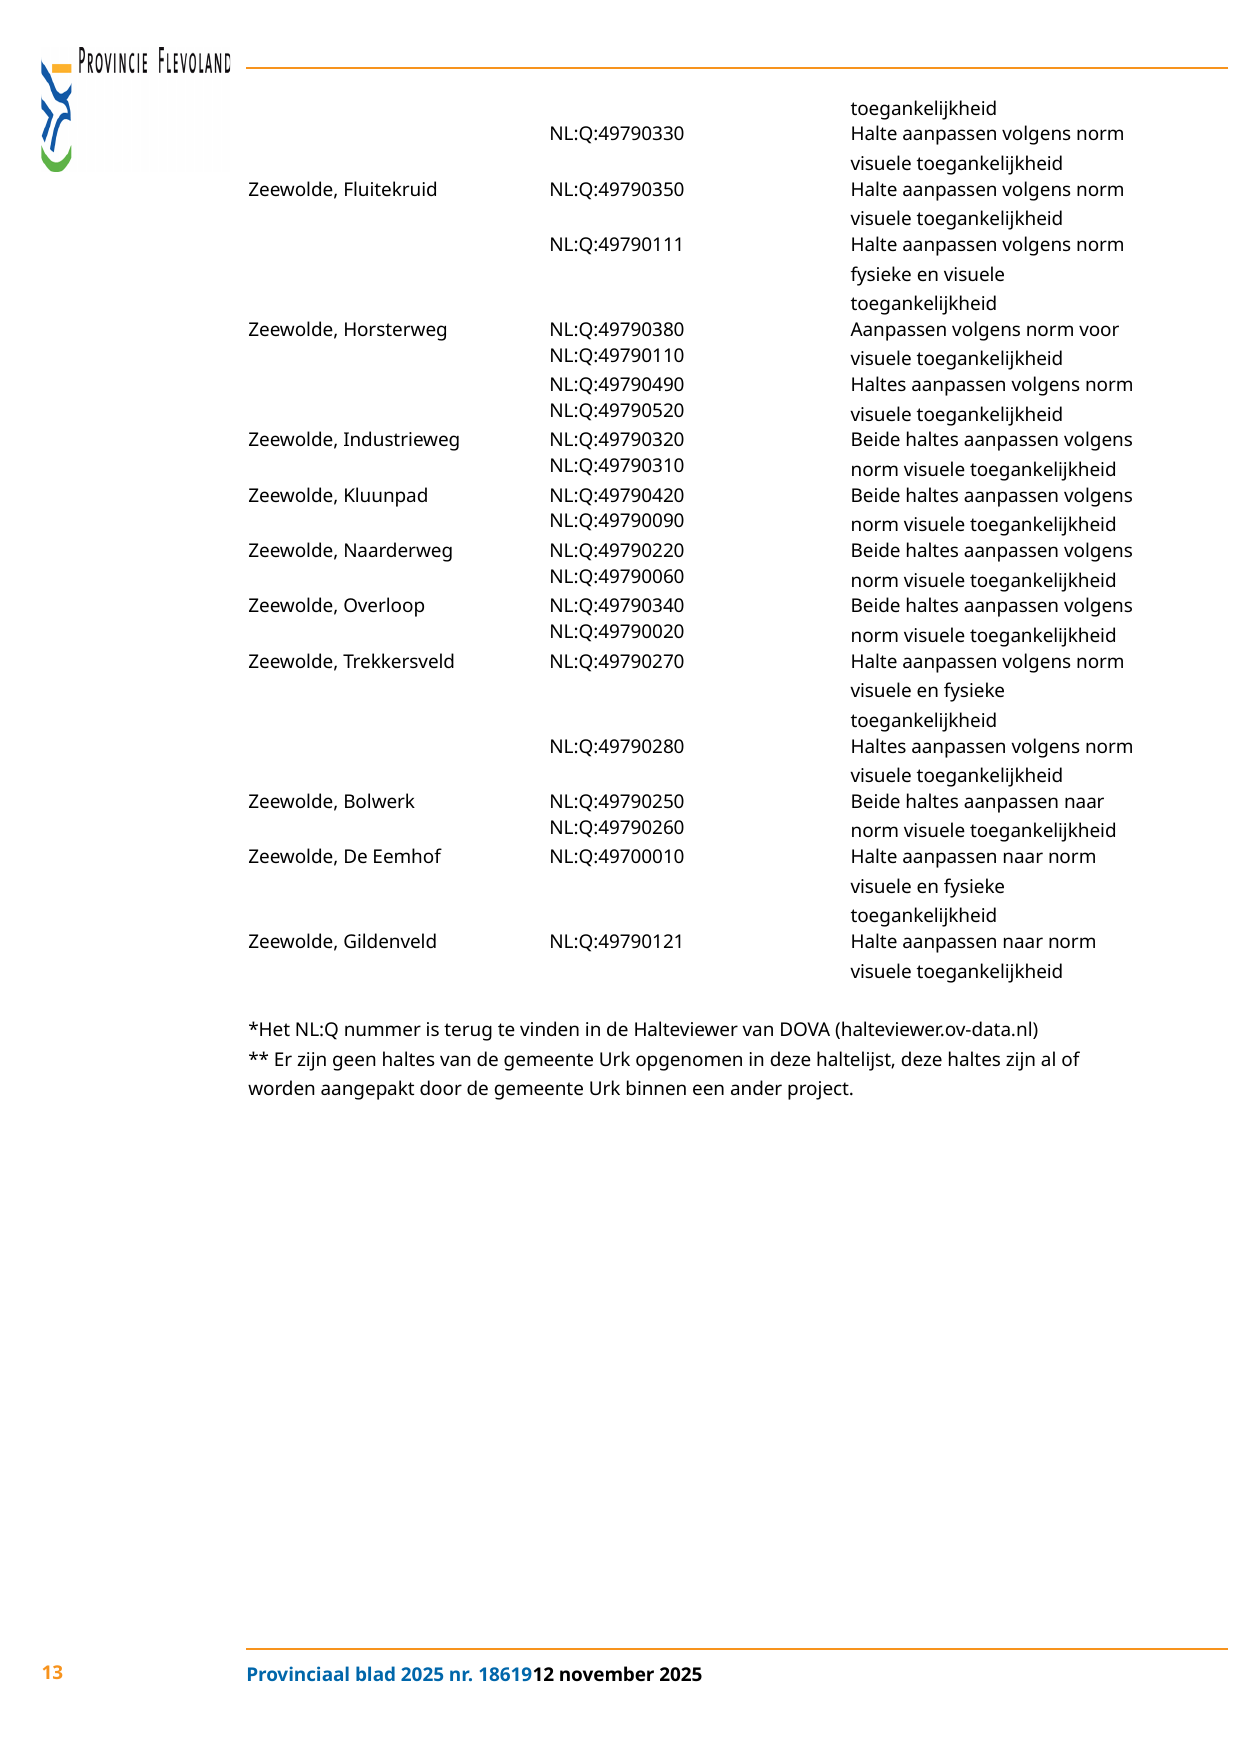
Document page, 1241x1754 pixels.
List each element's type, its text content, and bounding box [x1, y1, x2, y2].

table_cell Beide haltes aanpassen volgens norm visuele toegankelijkheid [850, 593, 1152, 648]
table_cell NL:Q:49790111 [549, 231, 850, 316]
table_cell Beide haltes aanpassen volgens norm visuele toegankelijkheid [850, 427, 1152, 482]
table_cell Zeewolde, Bolwerk [248, 788, 549, 843]
table_cell Halte aanpassen volgens norm fysieke en visuele toegankelijkheid [850, 231, 1152, 316]
table_cell NL:Q:49790270 [549, 648, 850, 733]
table_cell Halte aanpassen volgens norm visuele en fysieke toegankelijkheid [850, 648, 1152, 733]
table_cell Zeewolde, Horsterweg [248, 316, 549, 427]
table_cell [549, 95, 850, 121]
table_cell NL:Q:49790090 [549, 508, 850, 537]
table_cell NL:Q:49790490 [549, 371, 850, 397]
table_cell NL:Q:49790260 [549, 814, 850, 843]
table_cell Beide haltes aanpassen naar norm visuele toegankelijkheid [850, 788, 1152, 843]
text *Het NL:Q nummer is terug te vinden in de Halteviewer van DOVA (halteviewer.ov-data.nl) [248, 1016, 1152, 1042]
table_cell NL:Q:49790060 [549, 563, 850, 593]
table_cell Halte aanpassen naar norm visuele toegankelijkheid [850, 928, 1152, 984]
table_cell NL:Q:49790520 [549, 397, 850, 427]
table_cell NL:Q:49790020 [549, 618, 850, 648]
table_cell [248, 95, 549, 176]
table_cell toegankelijkheid [850, 95, 1152, 121]
table_cell NL:Q:49790280 [549, 733, 850, 788]
table_cell Zeewolde, Industrieweg [248, 427, 549, 482]
table_cell Halte aanpassen naar norm visuele en fysieke toegankelijkheid [850, 844, 1152, 928]
table_cell Halte aanpassen volgens norm visuele toegankelijkheid [850, 121, 1152, 176]
table_cell NL:Q:49790250 [549, 788, 850, 814]
table_cell Haltes aanpassen volgens norm visuele toegankelijkheid [850, 733, 1152, 788]
table_cell Haltes aanpassen volgens norm visuele toegankelijkheid [850, 371, 1152, 427]
table_cell NL:Q:49700010 [549, 844, 850, 928]
picture [41, 47, 231, 172]
table_cell NL:Q:49790350 [549, 176, 850, 231]
table_cell NL:Q:49790220 [549, 537, 850, 563]
table_cell NL:Q:49790310 [549, 453, 850, 482]
table_cell Zeewolde, Kluunpad [248, 482, 549, 537]
text ** Er zijn geen haltes van de gemeente Urk opgenomen in deze haltelijst, deze haltes zijn al of worden aangepakt door de gemeente Urk binnen een ander project. [248, 1046, 1152, 1101]
table_cell Zeewolde, Gildenveld [248, 928, 549, 984]
table_cell NL:Q:49790380 [549, 316, 850, 342]
table_cell NL:Q:49790330 [549, 121, 850, 176]
table_cell NL:Q:49790110 [549, 342, 850, 371]
table_cell NL:Q:49790121 [549, 928, 850, 984]
table_cell Zeewolde, Overloop [248, 593, 549, 648]
table_cell Zeewolde, Fluitekruid [248, 176, 549, 316]
table_cell NL:Q:49790420 [549, 482, 850, 508]
table_cell Zeewolde, Naarderweg [248, 537, 549, 593]
table_cell Halte aanpassen volgens norm visuele toegankelijkheid [850, 176, 1152, 231]
table_cell NL:Q:49790340 [549, 593, 850, 618]
table_cell Zeewolde, De Eemhof [248, 844, 549, 928]
table_cell Beide haltes aanpassen volgens norm visuele toegankelijkheid [850, 537, 1152, 593]
table_cell Aanpassen volgens norm voor visuele toegankelijkheid [850, 316, 1152, 371]
table_cell Zeewolde, Trekkersveld [248, 648, 549, 788]
table_cell Beide haltes aanpassen volgens norm visuele toegankelijkheid [850, 482, 1152, 537]
table_cell NL:Q:49790320 [549, 427, 850, 452]
